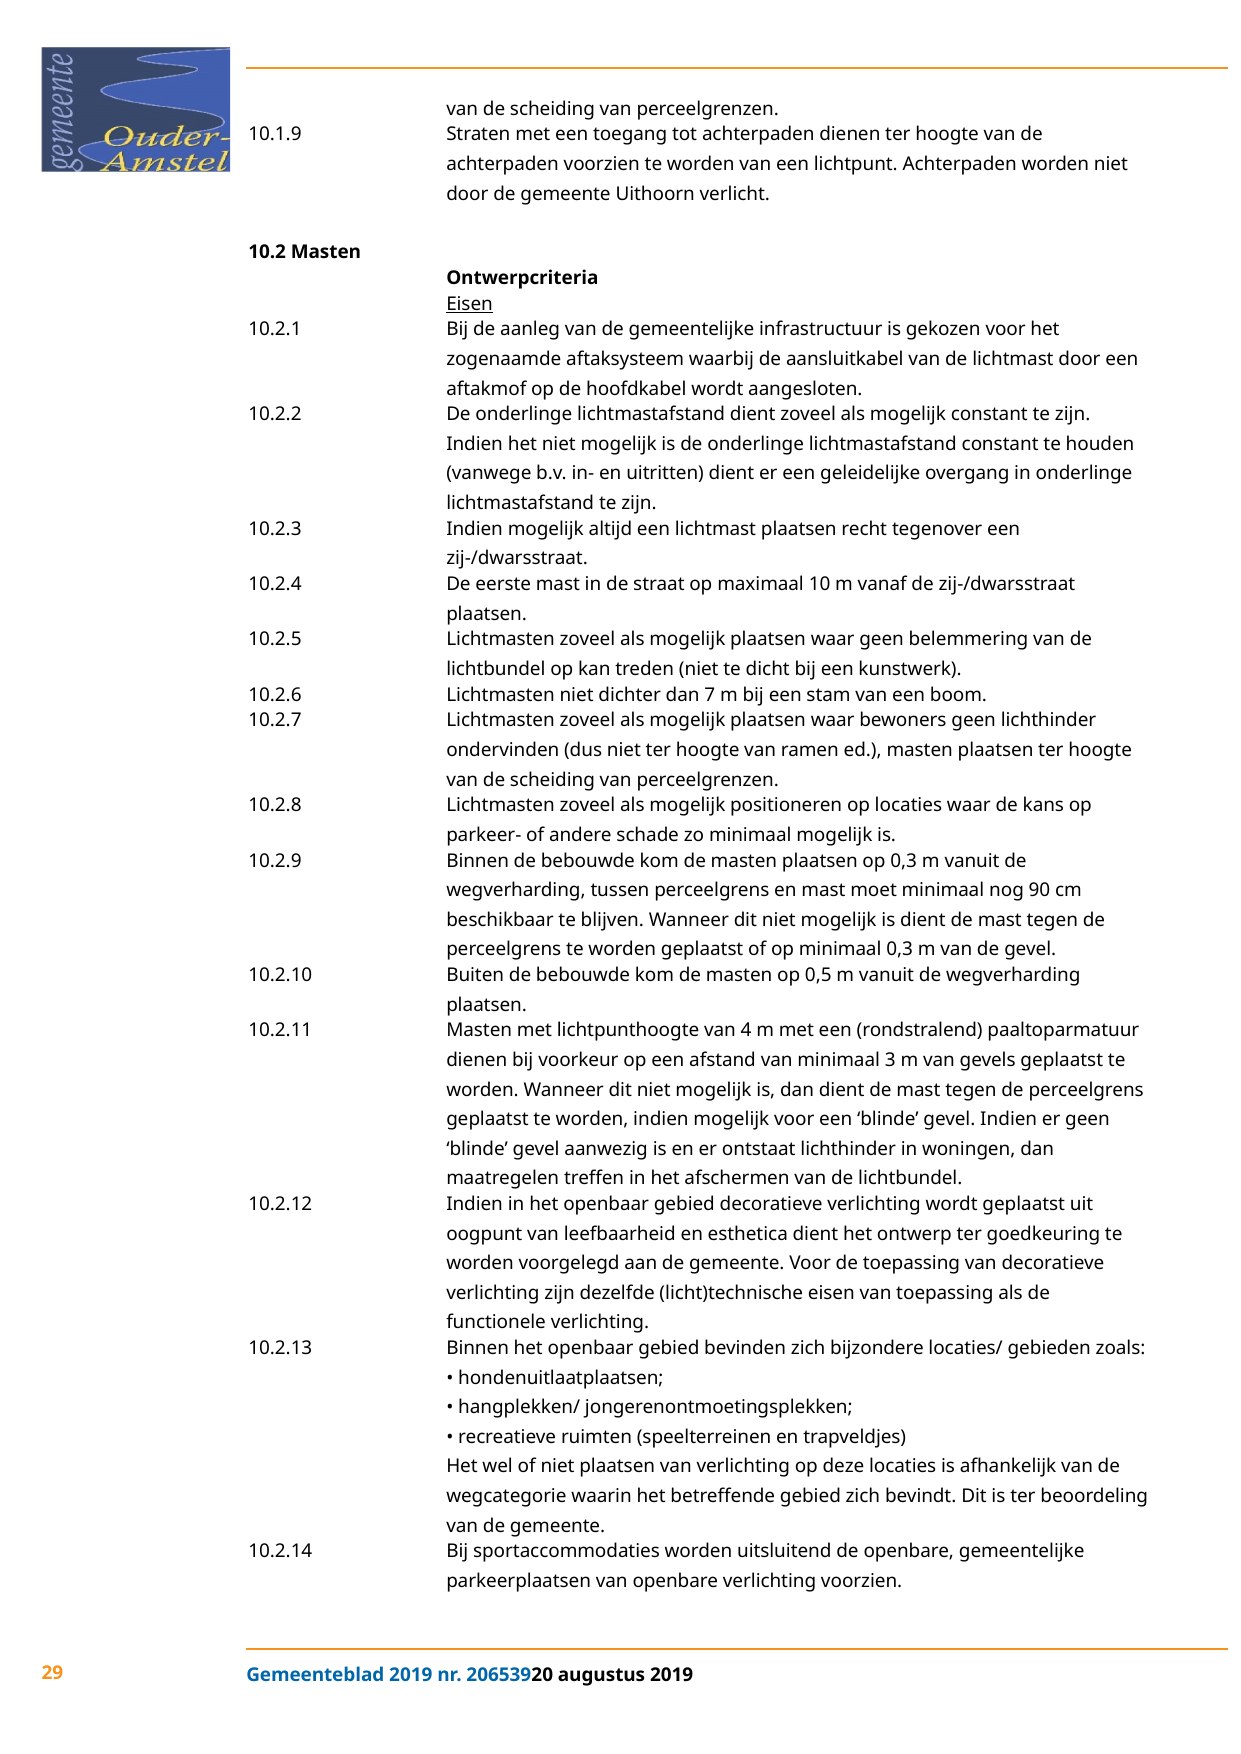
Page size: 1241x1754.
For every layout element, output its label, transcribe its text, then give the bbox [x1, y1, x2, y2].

table_cell Bij de aanleg van de gemeentelijke infrastructuur is gekozen voor het zogenaamde aftaksysteem waarbij de aansluitkabel van de lichtmast door een aftakmof op de hoofdkabel wordt aangesloten. [446, 316, 1152, 400]
table_cell [248, 95, 446, 121]
table_cell Lichtmasten zoveel als mogelijk plaatsen waar geen belemmering van de lichtbundel op kan treden (niet te dicht bij een kunstwerk). [446, 626, 1152, 681]
table_cell De eerste mast in de straat op maximaal 10 m vanaf de zij-/dwarsstraat plaatsen. [446, 570, 1152, 626]
table_cell 10.2.8 [248, 791, 446, 847]
table_cell 10.2.1 [248, 316, 446, 400]
table_cell 10.2.14 [248, 1538, 446, 1593]
table_header Ontwerpcriteria [446, 264, 1152, 290]
table_cell Straten met een toegang tot achterpaden dienen ter hoogte van de achterpaden voorzien te worden van een lichtpunt. Achterpaden worden niet door de gemeente Uithoorn verlicht. [446, 121, 1152, 205]
table_cell 10.2.7 [248, 707, 446, 791]
table_header [248, 264, 446, 290]
table_cell 10.2.5 [248, 626, 446, 681]
table_cell Lichtmasten zoveel als mogelijk positioneren op locaties waar de kans op parkeer- of andere schade zo minimaal mogelijk is. [446, 791, 1152, 847]
table_cell 10.2.6 [248, 681, 446, 707]
table_cell 10.2.10 [248, 961, 446, 1017]
table_cell Lichtmasten zoveel als mogelijk plaatsen waar bewoners geen lichthinder ondervinden (dus niet ter hoogte van ramen ed.), masten plaatsen ter hoogte van de scheiding van perceelgrenzen. [446, 707, 1152, 791]
table_cell Buiten de bebouwde kom de masten op 0,5 m vanuit de wegverharding plaatsen. [446, 961, 1152, 1017]
table_cell Bij sportaccommodaties worden uitsluitend de openbare, gemeentelijke parkeerplaatsen van openbare verlichting voorzien. [446, 1538, 1152, 1593]
table_cell 10.2.3 [248, 515, 446, 570]
text 10.2 Masten [248, 238, 1152, 264]
table_cell 10.2.4 [248, 570, 446, 626]
table_cell [248, 290, 446, 316]
table_cell 10.2.9 [248, 847, 446, 961]
table_cell 10.1.9 [248, 121, 446, 205]
table_cell Eisen [446, 290, 1152, 316]
table_cell Binnen het openbaar gebied bevinden zich bijzondere locaties/ gebieden zoals: • hondenuitlaatplaatsen; • hangplekken/ jongerenontmoetingsplekken; • recreatieve ruimten (speelterreinen en trapveldjes) Het wel of niet plaatsen van verlichting op deze locaties is afhankelijk van de wegcategorie waarin het betreffende gebied zich bevindt. Dit is ter beoordeling van de gemeente. [446, 1334, 1152, 1537]
table_cell Indien in het openbaar gebied decoratieve verlichting wordt geplaatst uit oogpunt van leefbaarheid en esthetica dient het ontwerp ter goedkeuring te worden voorgelegd aan de gemeente. Voor de toepassing van decoratieve verlichting zijn dezelfde (licht)technische eisen van toepassing als de functionele verlichting. [446, 1190, 1152, 1334]
table_cell Indien mogelijk altijd een lichtmast plaatsen recht tegenover een zij-/dwarsstraat. [446, 515, 1152, 570]
table_cell Binnen de bebouwde kom de masten plaatsen op 0,3 m vanuit de wegverharding, tussen perceelgrens en mast moet minimaal nog 90 cm beschikbaar te blijven. Wanneer dit niet mogelijk is dient de mast tegen de perceelgrens te worden geplaatst of op minimaal 0,3 m van de gevel. [446, 847, 1152, 961]
table_cell 10.2.11 [248, 1017, 446, 1190]
table_cell 10.2.13 [248, 1334, 446, 1537]
table_cell Masten met lichtpunthoogte van 4 m met een (rondstralend) paaltoparmatuur dienen bij voorkeur op een afstand van minimaal 3 m van gevels geplaatst te worden. Wanneer dit niet mogelijk is, dan dient de mast tegen de perceelgrens geplaatst te worden, indien mogelijk voor een ‘blinde’ gevel. Indien er geen ‘blinde’ gevel aanwezig is en er ontstaat lichthinder in woningen, dan maatregelen treffen in het afschermen van de lichtbundel. [446, 1017, 1152, 1190]
table_cell van de scheiding van perceelgrenzen. [446, 95, 1152, 121]
picture [41, 47, 231, 172]
table_cell De onderlinge lichtmastafstand dient zoveel als mogelijk constant te zijn. Indien het niet mogelijk is de onderlinge lichtmastafstand constant te houden (vanwege b.v. in- en uitritten) dient er een geleidelijke overgang in onderlinge lichtmastafstand te zijn. [446, 400, 1152, 515]
table_cell 10.2.2 [248, 400, 446, 515]
table_cell Lichtmasten niet dichter dan 7 m bij een stam van een boom. [446, 681, 1152, 707]
table_cell 10.2.12 [248, 1190, 446, 1334]
